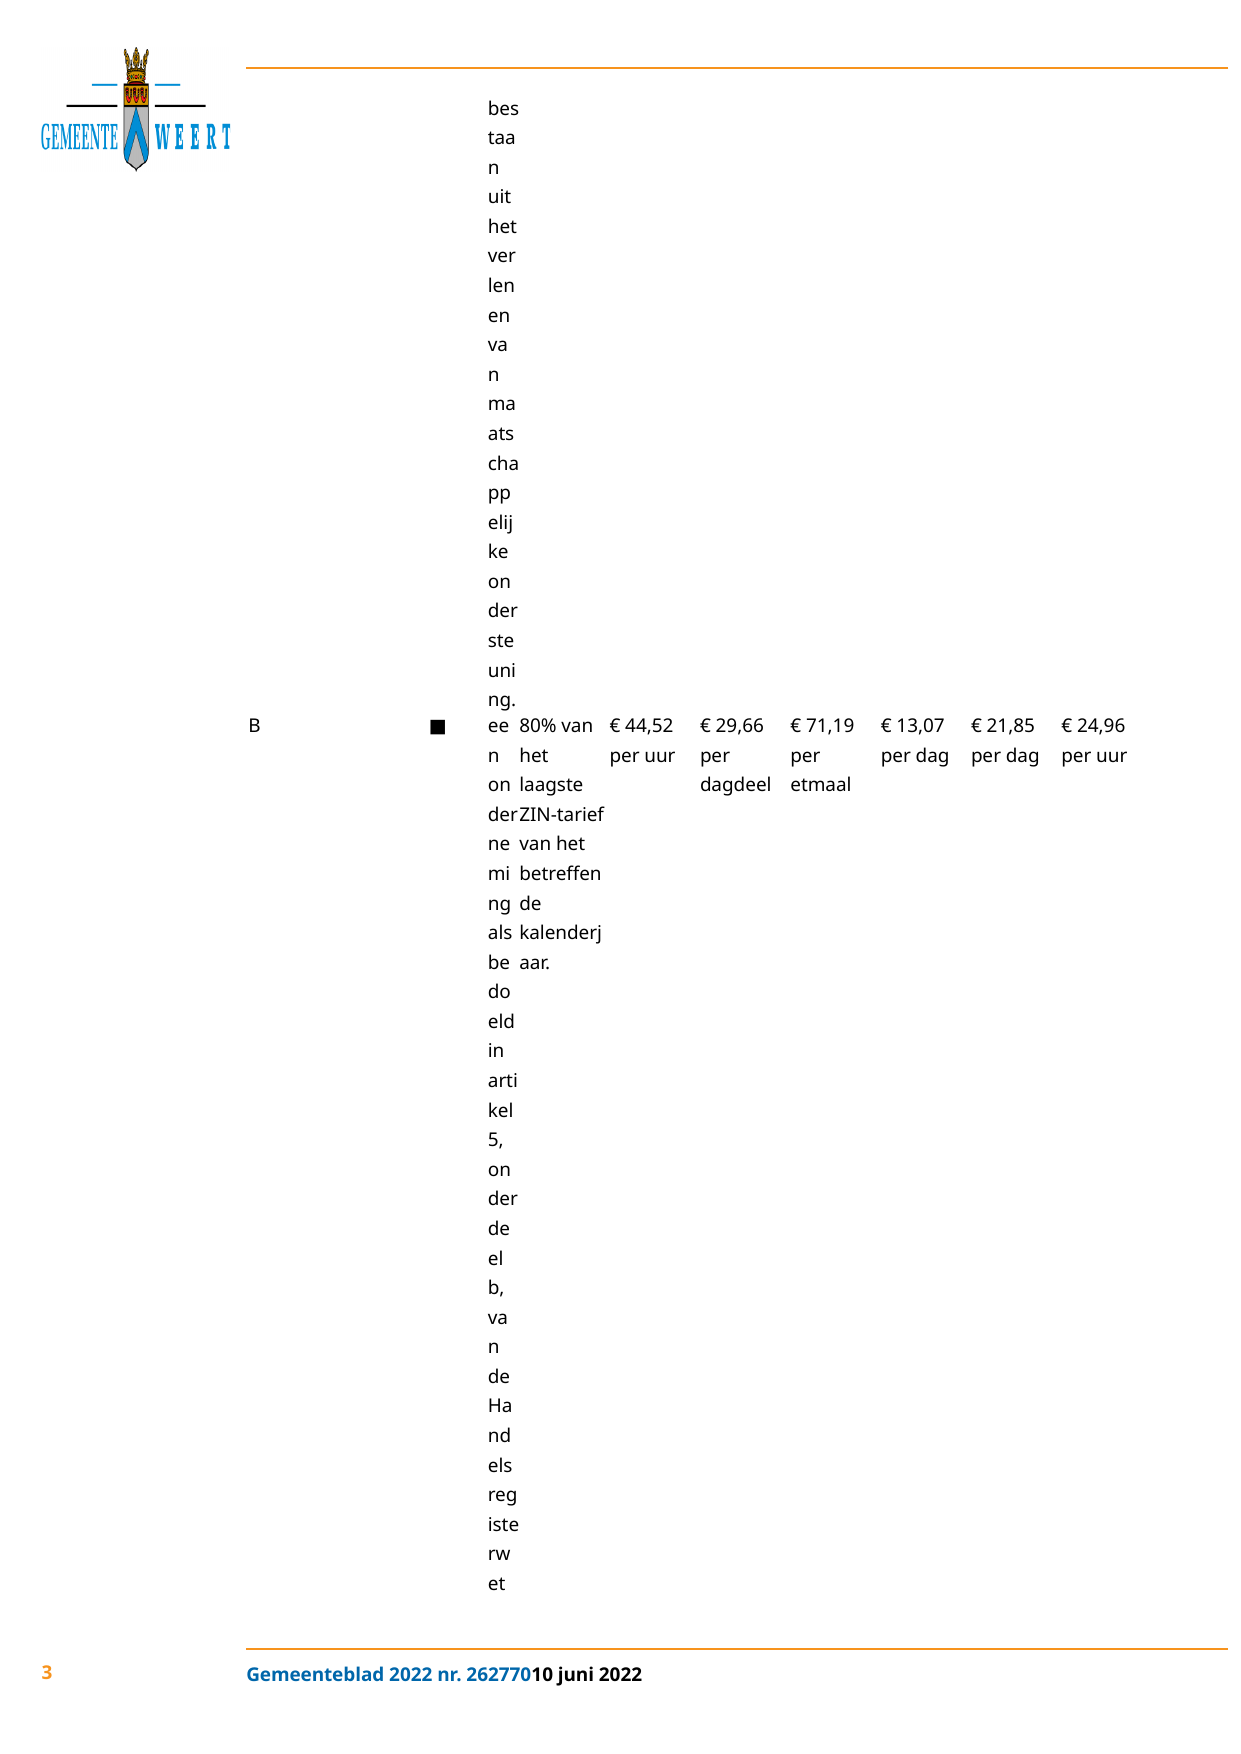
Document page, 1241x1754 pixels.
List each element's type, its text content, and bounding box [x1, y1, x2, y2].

table_cell € 29,66 per dagdeel [700, 712, 790, 1596]
table_cell [971, 95, 1061, 712]
table_cell [790, 95, 881, 712]
table_cell € 13,07 per dag [881, 712, 971, 1596]
picture [41, 47, 231, 172]
table_cell 80% van het laagste ZIN-tarief van het betreffende kalenderjaar. [519, 712, 609, 1596]
table_cell [700, 95, 790, 712]
table_cell [1061, 95, 1152, 712]
table_cell € 24,96 per uur [1061, 712, 1152, 1596]
table_cell [519, 95, 609, 712]
table_cell [609, 95, 700, 712]
table_cell € 21,85 per dag [971, 712, 1061, 1596]
table_cell bestaan uit het verlenen van maatschappelijke ondersteuning. [429, 95, 519, 712]
table_cell [881, 95, 971, 712]
table_cell een onderneming als bedoeld in artikel 5, onderdeel b, van de Handelsregisterwet [429, 712, 519, 1596]
table_cell [248, 95, 429, 712]
table_cell B [248, 712, 429, 1596]
table_cell € 44,52 per uur [609, 712, 700, 1596]
table_cell € 71,19 per etmaal [790, 712, 881, 1596]
